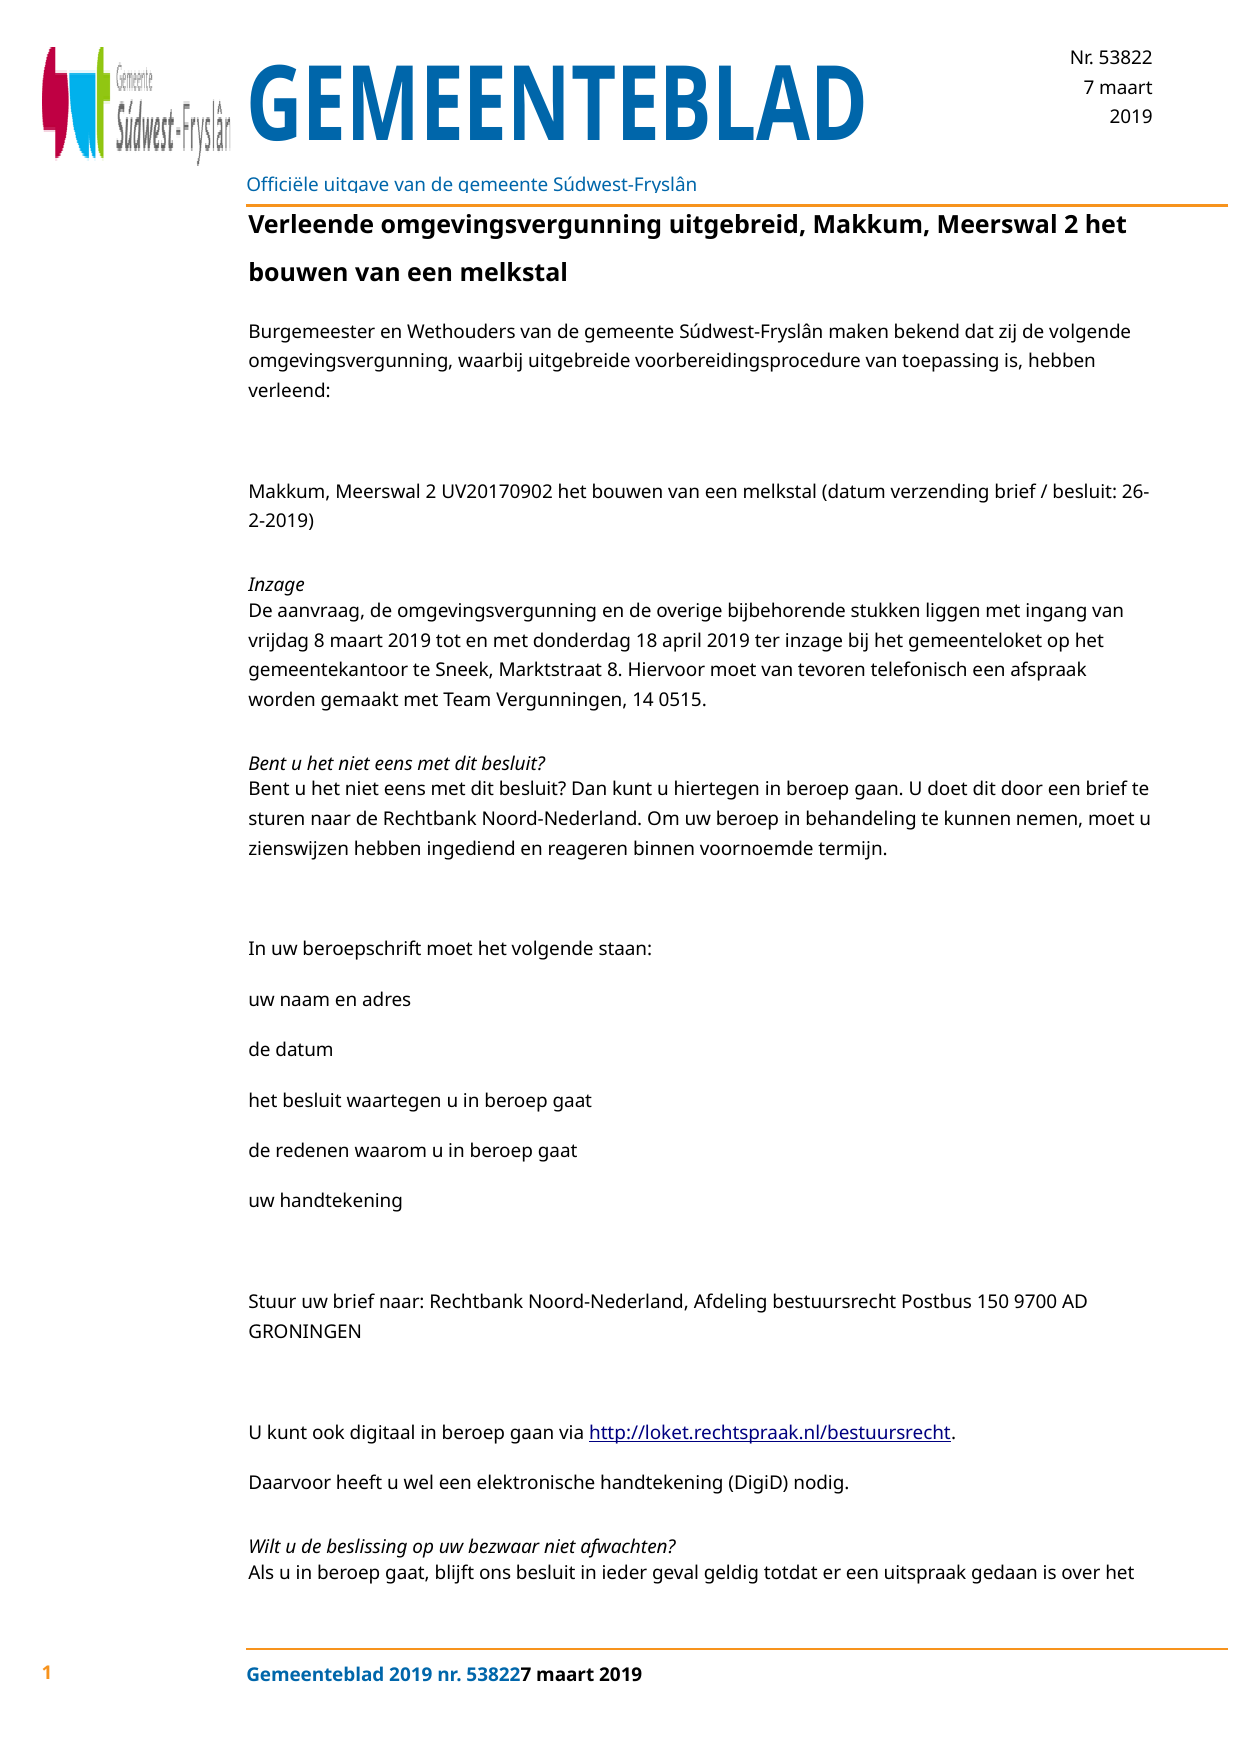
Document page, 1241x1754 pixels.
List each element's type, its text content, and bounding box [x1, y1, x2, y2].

picture [41, 47, 231, 172]
text In uw beroepschrift moet het volgende staan: [248, 936, 1152, 961]
text het besluit waartegen u in beroep gaat [248, 1087, 1152, 1113]
text Makkum, Meerswal 2 UV20170902 het bouwen van een melkstal (datum verzending brief / besluit: 26-2-2019) [248, 478, 1152, 533]
text de redenen waarom u in beroep gaat [248, 1137, 1152, 1163]
text uw handtekening [248, 1188, 1152, 1213]
text uw naam en adres [248, 986, 1152, 1012]
text U kunt ook digitaal in beroep gaan via http://loket.rechtspraak.nl/bestuursrecht. [248, 1419, 1152, 1445]
text Inzage [248, 571, 1152, 597]
text Burgemeester en Wethouders van de gemeente Súdwest-Fryslân maken bekend dat zij de volgende omgevingsvergunning, waarbij uitgebreide voorbereidingsprocedure van toepassing is, hebben verleend: [248, 318, 1152, 403]
text Stuur uw brief naar: Rechtbank Noord-Nederland, Afdeling bestuursrecht Postbus 150 9700 AD GRONINGEN [248, 1288, 1152, 1344]
text Daarvoor heeft u wel een elektronische handtekening (DigiD) nodig. [248, 1469, 1152, 1495]
text De aanvraag, de omgevingsvergunning en de overige bijbehorende stukken liggen met ingang van vrijdag 8 maart 2019 tot en met donderdag 18 april 2019 ter inzage bij het gemeenteloket op het gemeentekantoor te Sneek, Marktstraat 8. Hiervoor moet van tevoren telefonisch een afspraak worden gemaakt met Team Vergunningen, 14 0515. [248, 597, 1152, 712]
text Als u in beroep gaat, blijft ons besluit in ieder geval geldig totdat er een uitspraak gedaan is over het [248, 1559, 1152, 1585]
text Bent u het niet eens met dit besluit? Dan kunt u hiertegen in beroep gaan. U doet dit door een brief te sturen naar de Rechtbank Noord-Nederland. Om uw beroep in behandeling te kunnen nemen, moet u zienswijzen hebben ingediend en reageren binnen voornoemde termijn. [248, 776, 1152, 861]
text de datum [248, 1036, 1152, 1062]
text Bent u het niet eens met dit besluit? [248, 750, 1152, 776]
text Wilt u de beslissing op uw bezwaar niet afwachten? [248, 1533, 1152, 1559]
text Verleende omgevingsvergunning uitgebreid, Makkum, Meerswal 2 het bouwen van een melkstal [248, 207, 1152, 288]
